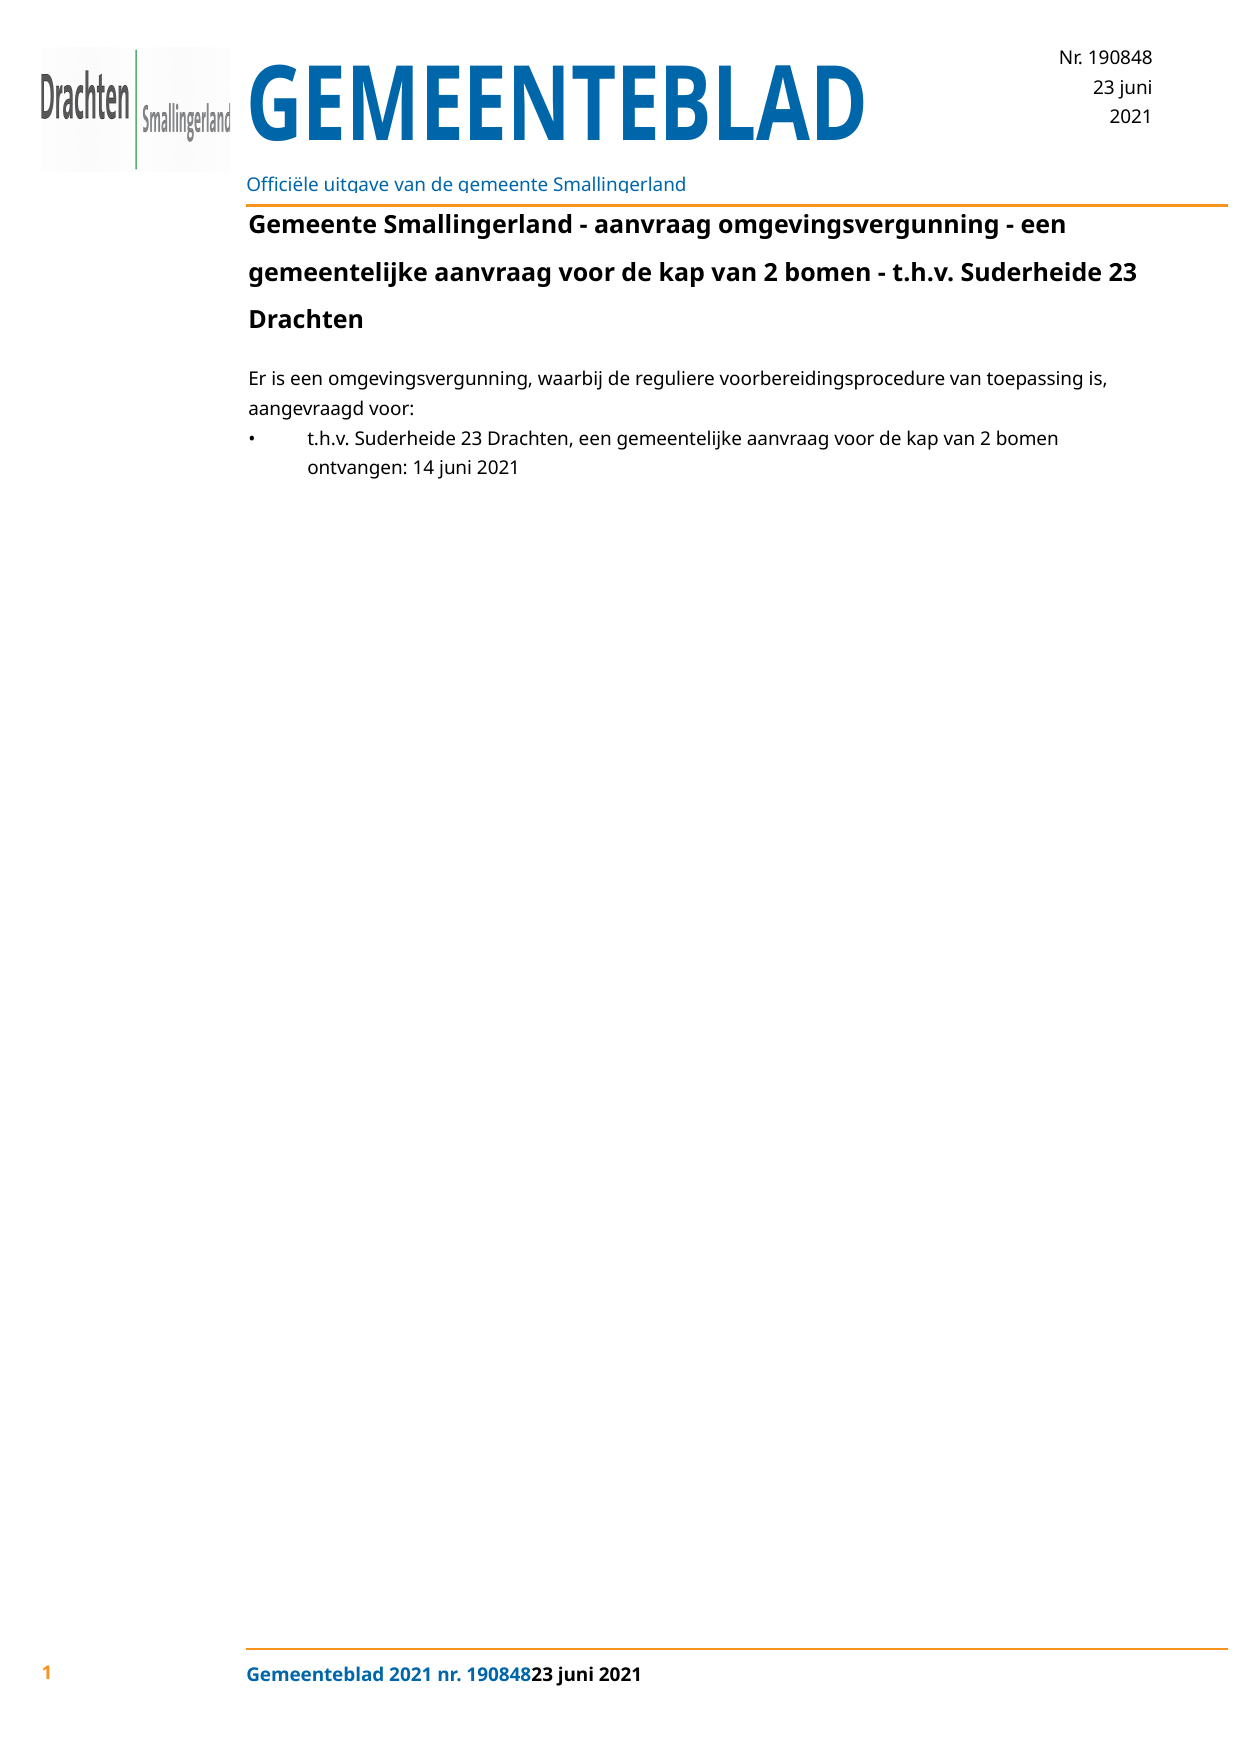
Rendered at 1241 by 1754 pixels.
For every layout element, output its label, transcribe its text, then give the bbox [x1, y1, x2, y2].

list t.h.v. Suderheide 23 Drachten, een gemeentelijke aanvraag voor de kap van 2 bomen ontvangen: 14 juni 2021 [248, 425, 1152, 480]
text Er is een omgevingsvergunning, waarbij de reguliere voorbereidingsprocedure van toepassing is, aangevraagd voor: [248, 366, 1152, 421]
picture [41, 47, 231, 172]
text Gemeente Smallingerland - aanvraag omgevingsvergunning - een gemeentelijke aanvraag voor de kap van 2 bomen - t.h.v. Suderheide 23 Drachten [248, 207, 1152, 336]
